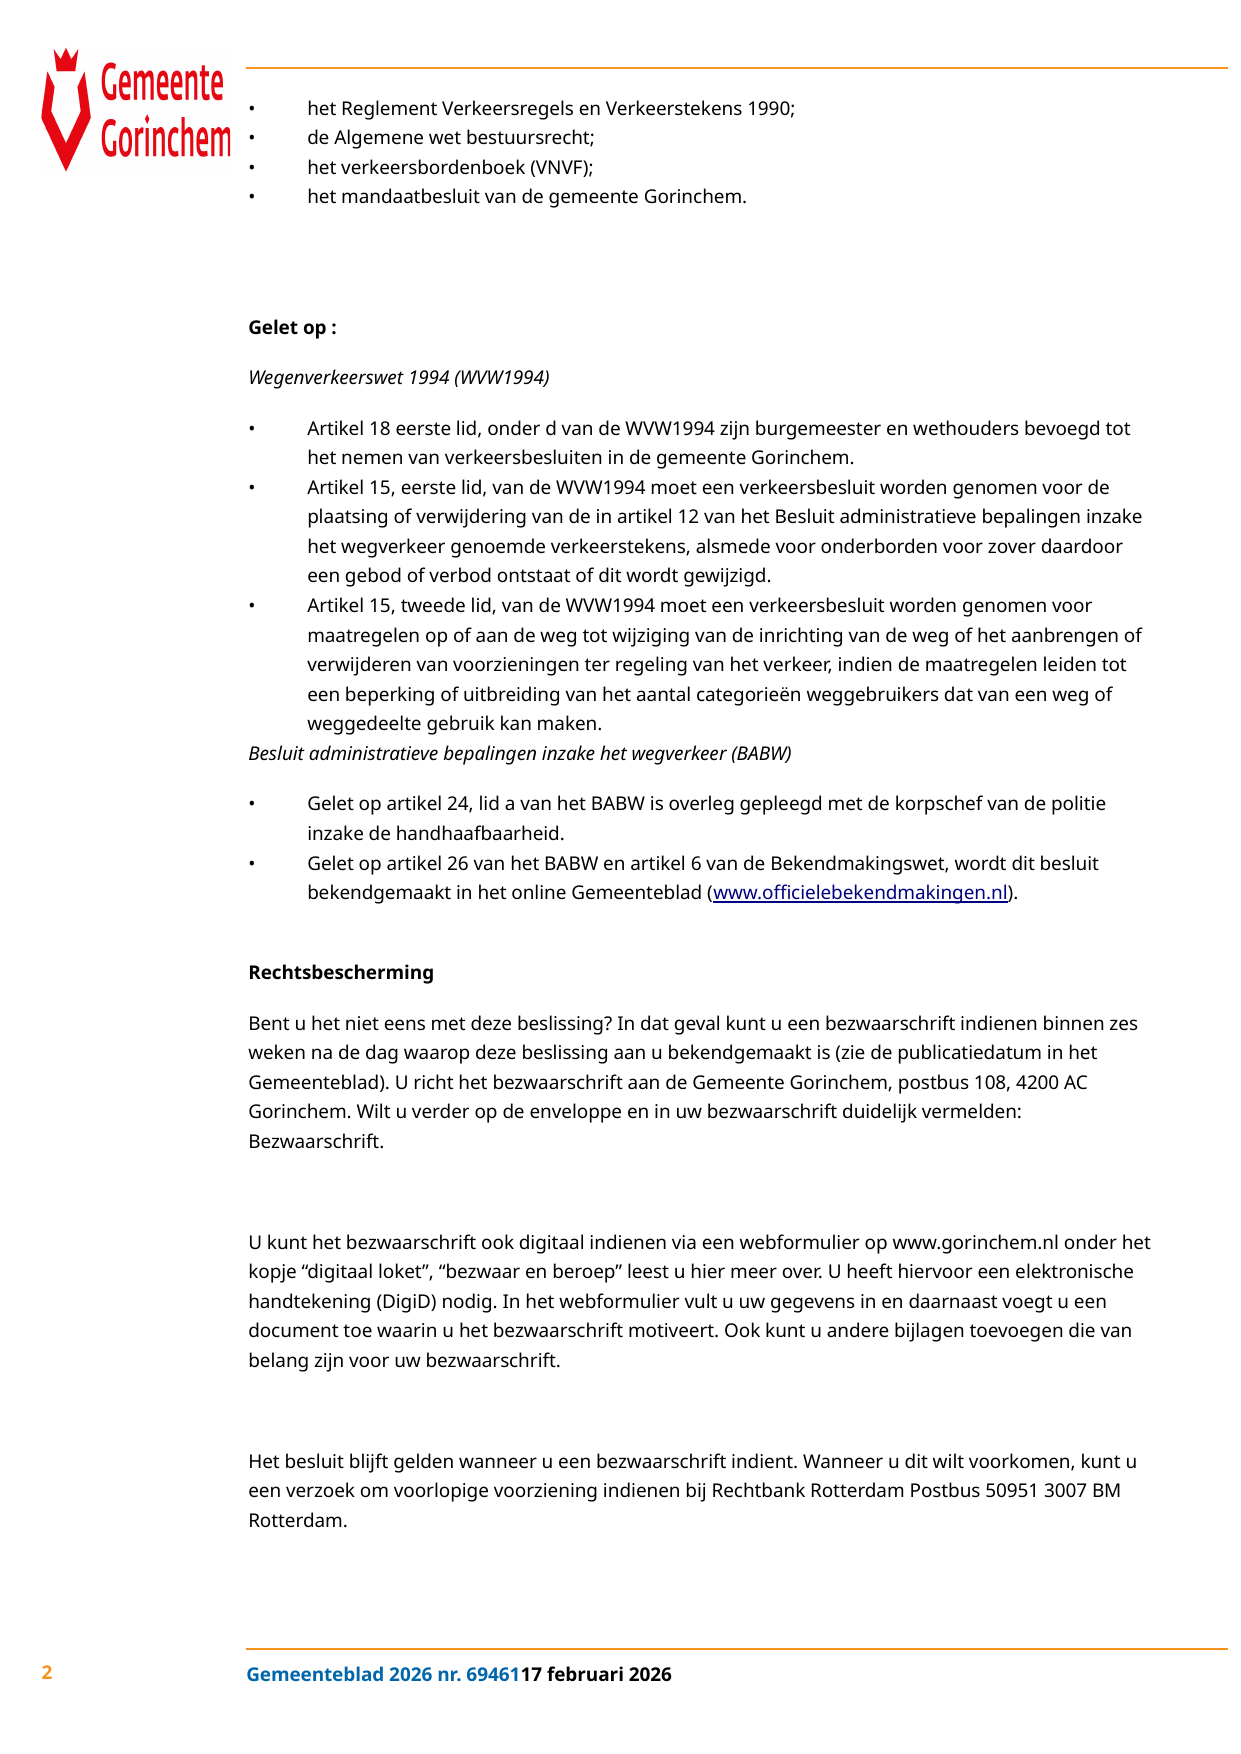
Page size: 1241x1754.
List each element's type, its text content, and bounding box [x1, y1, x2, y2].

list het Reglement Verkeersregels en Verkeerstekens 1990; [248, 95, 1152, 121]
text Gelet op : [248, 314, 1152, 340]
list Artikel 18 eerste lid, onder d van de WVW1994 zijn burgemeester en wethouders bevoegd tot het nemen van verkeersbesluiten in de gemeente Gorinchem. [248, 415, 1152, 470]
text Het besluit blijft gelden wanneer u een bezwaarschrift indient. Wanneer u dit wilt voorkomen, kunt u een verzoek om voorlopige voorziening indienen bij Rechtbank Rotterdam Postbus 50951 3007 BM Rotterdam. [248, 1448, 1152, 1533]
list de Algemene wet bestuursrecht; [248, 124, 1152, 150]
text U kunt het bezwaarschrift ook digitaal indienen via een webformulier op www.gorinchem.nl onder het kopje “digitaal loket”, “bezwaar en beroep” leest u hier meer over. U heeft hiervoor een elektronische handtekening (DigiD) nodig. In het webformulier vult u uw gegevens in en daarnaast voegt u een document toe waarin u het bezwaarschrift motiveert. Ook kunt u andere bijlagen toevoegen die van belang zijn voor uw bezwaarschrift. [248, 1229, 1152, 1373]
list het verkeersbordenboek (VNVF); [248, 154, 1152, 180]
picture [41, 47, 231, 172]
text Besluit administratieve bepalingen inzake het wegverkeer (BABW) [248, 740, 1152, 766]
list Gelet op artikel 24, lid a van het BABW is overleg gepleegd met de korpschef van de politie inzake de handhaafbaarheid. [248, 791, 1152, 846]
text Bent u het niet eens met deze beslissing? In dat geval kunt u een bezwaarschrift indienen binnen zes weken na de dag waarop deze beslissing aan u bekendgemaakt is (zie de publicatiedatum in het Gemeenteblad). U richt het bezwaarschrift aan de Gemeente Gorinchem, postbus 108, 4200 AC Gorinchem. Wilt u verder op de enveloppe en in uw bezwaarschrift duidelijk vermelden: Bezwaarschrift. [248, 1010, 1152, 1154]
text Rechtsbescherming [248, 959, 1152, 985]
list Artikel 15, eerste lid, van de WVW1994 moet een verkeersbesluit worden genomen voor de plaatsing of verwijdering van de in artikel 12 van het Besluit administratieve bepalingen inzake het wegverkeer genoemde verkeerstekens, alsmede voor onderborden voor zover daardoor een gebod of verbod ontstaat of dit wordt gewijzigd. [248, 474, 1152, 588]
list Gelet op artikel 26 van het BABW en artikel 6 van de Bekendmakingswet, wordt dit besluit bekendgemaakt in het online Gemeenteblad (www.officielebekendmakingen.nl). [248, 850, 1152, 905]
text Wegenverkeerswet 1994 (WVW1994) [248, 364, 1152, 390]
list het mandaatbesluit van de gemeente Gorinchem. [248, 183, 1152, 209]
list Artikel 15, tweede lid, van de WVW1994 moet een verkeersbesluit worden genomen voor maatregelen op of aan de weg tot wijziging van de inrichting van de weg of het aanbrengen of verwijderen van voorzieningen ter regeling van het verkeer, indien de maatregelen leiden tot een beperking of uitbreiding van het aantal categorieën weggebruikers dat van een weg of weggedeelte gebruik kan maken. [248, 592, 1152, 736]
